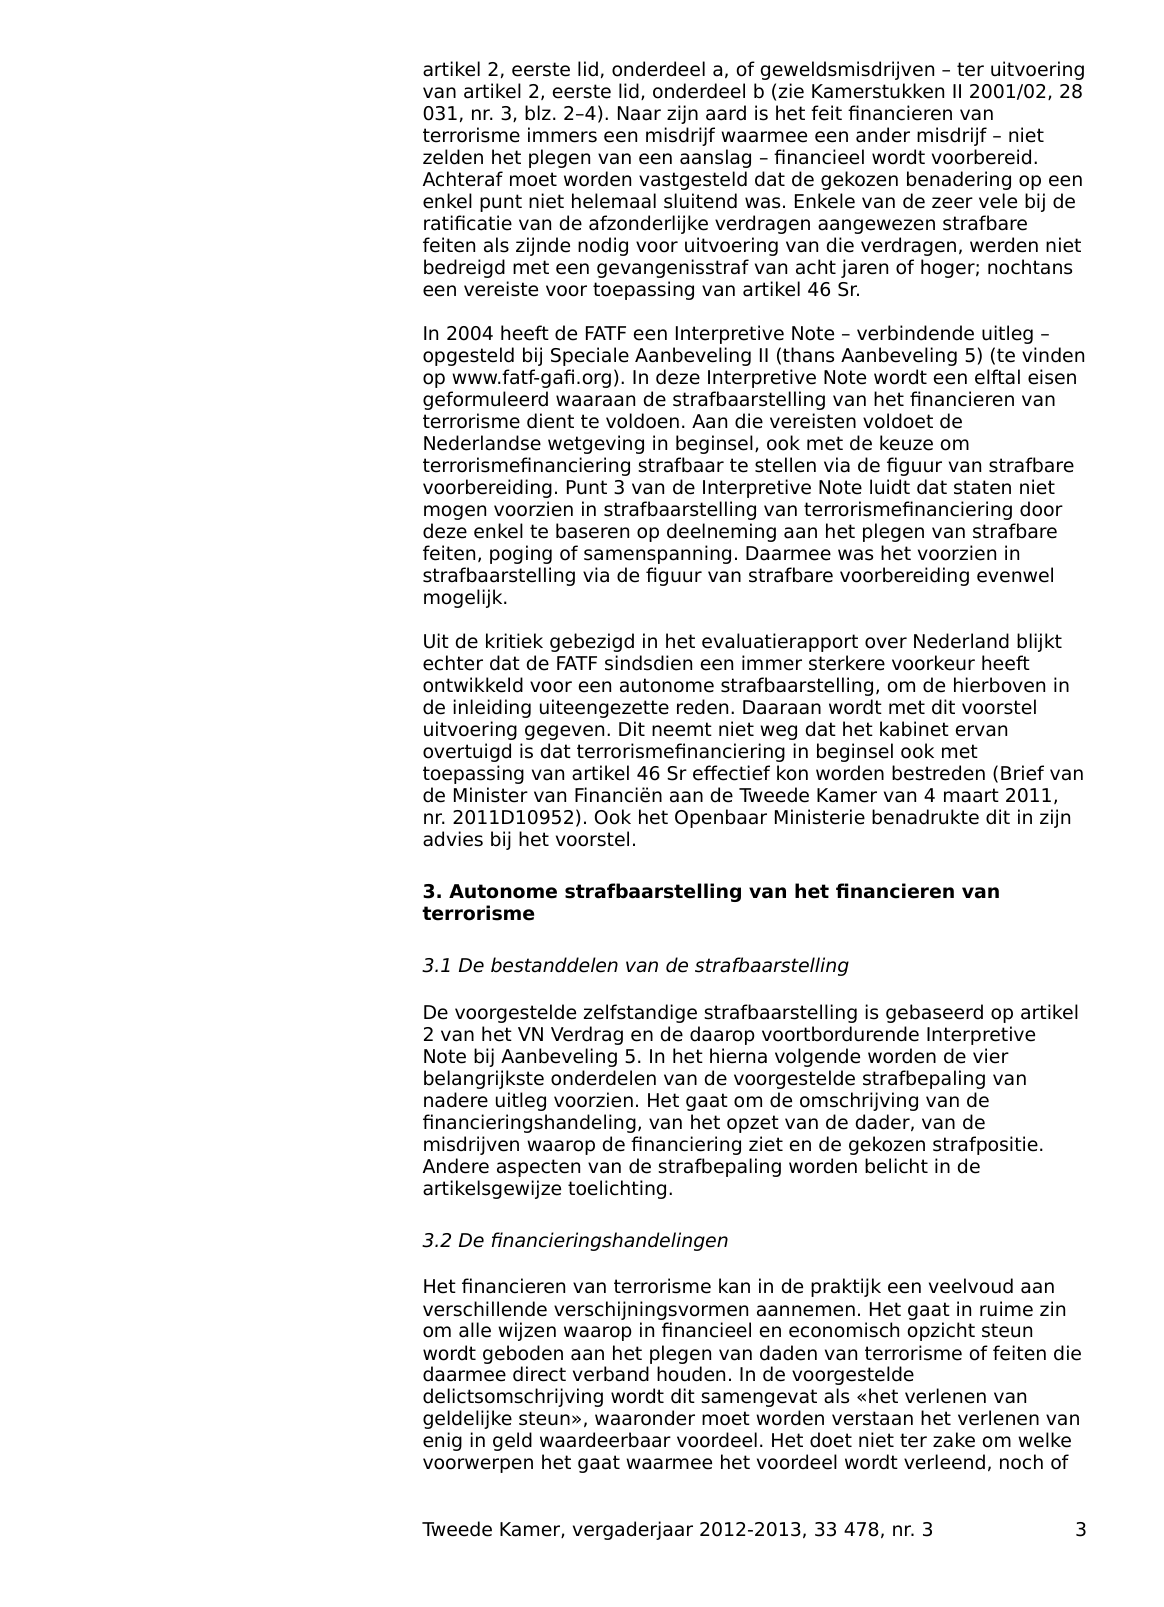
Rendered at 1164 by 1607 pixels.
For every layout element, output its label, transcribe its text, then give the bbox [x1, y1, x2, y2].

subtitle 3.2 De financieringshandelingen [422, 1229, 1087, 1251]
text Uit de kritiek gebezigd in het evaluatierapport over Nederland blijkt echter dat de FATF sindsdien een immer sterkere voorkeur heeft ontwikkeld voor een autonome strafbaarstelling, om de hierboven in de inleiding uiteengezette reden. Daaraan wordt met dit voorstel uitvoering gegeven. Dit neemt niet weg dat het kabinet ervan overtuigd is dat terrorismefinanciering in beginsel ook met toepassing van artikel 46 Sr effectief kon worden bestreden (Brief van de Minister van Financiën aan de Tweede Kamer van 4 maart 2011, nr. 2011D10952). Ook het Openbaar Ministerie benadrukte dit in zijn advies bij het voorstel. [422, 631, 1087, 851]
subtitle 3. Autonome strafbaarstelling van het financieren van terrorisme [422, 881, 1087, 925]
text De voorgestelde zelfstandige strafbaarstelling is gebaseerd op artikel 2 van het VN Verdrag en de daarop voortbordurende Interpretive Note bij Aanbeveling 5. In het hierna volgende worden de vier belangrijkste onderdelen van de voorgestelde strafbepaling van nadere uitleg voorzien. Het gaat om de omschrijving van de financieringshandeling, van het opzet van de dader, van de misdrijven waarop de financiering ziet en de gekozen strafpositie. Andere aspecten van de strafbepaling worden belicht in de artikelsgewijze toelichting. [422, 1002, 1087, 1199]
text artikel 2, eerste lid, onderdeel a, of geweldsmisdrijven – ter uitvoering van artikel 2, eerste lid, onderdeel b (zie Kamerstukken II 2001/02, 28 031, nr. 3, blz. 2–4). Naar zijn aard is het feit financieren van terrorisme immers een misdrijf waarmee een ander misdrijf – niet zelden het plegen van een aanslag – financieel wordt voorbereid. Achteraf moet worden vastgesteld dat de gekozen benadering op een enkel punt niet helemaal sluitend was. Enkele van de zeer vele bij de ratificatie van de afzonderlijke verdragen aangewezen strafbare feiten als zijnde nodig voor uitvoering van die verdragen, werden niet bedreigd met een gevangenisstraf van acht jaren of hoger; nochtans een vereiste voor toepassing van artikel 46 Sr. [422, 59, 1087, 301]
subtitle 3.1 De bestanddelen van de strafbaarstelling [422, 955, 1087, 977]
text In 2004 heeft de FATF een Interpretive Note – verbindende uitleg – opgesteld bij Speciale Aanbeveling II (thans Aanbeveling 5) (te vinden op www.fatf-gafi.org). In deze Interpretive Note wordt een elftal eisen geformuleerd waaraan de strafbaarstelling van het financieren van terrorisme dient te voldoen. Aan die vereisten voldoet de Nederlandse wetgeving in beginsel, ook met de keuze om terrorismefinanciering strafbaar te stellen via de figuur van strafbare voorbereiding. Punt 3 van de Interpretive Note luidt dat staten niet mogen voorzien in strafbaarstelling van terrorismefinanciering door deze enkel te baseren op deelneming aan het plegen van strafbare feiten, poging of samenspanning. Daarmee was het voorzien in strafbaarstelling via de figuur van strafbare voorbereiding evenwel mogelijk. [422, 323, 1087, 609]
text Het financieren van terrorisme kan in de praktijk een veelvoud aan verschillende verschijningsvormen aannemen. Het gaat in ruime zin om alle wijzen waarop in financieel en economisch opzicht steun wordt geboden aan het plegen van daden van terrorisme of feiten die daarmee direct verband houden. In de voorgestelde delictsomschrijving wordt dit samengevat als «het verlenen van geldelijke steun», waaronder moet worden verstaan het verlenen van enig in geld waardeerbaar voordeel. Het doet niet ter zake om welke voorwerpen het gaat waarmee het voordeel wordt verleend, noch of [422, 1276, 1087, 1474]
